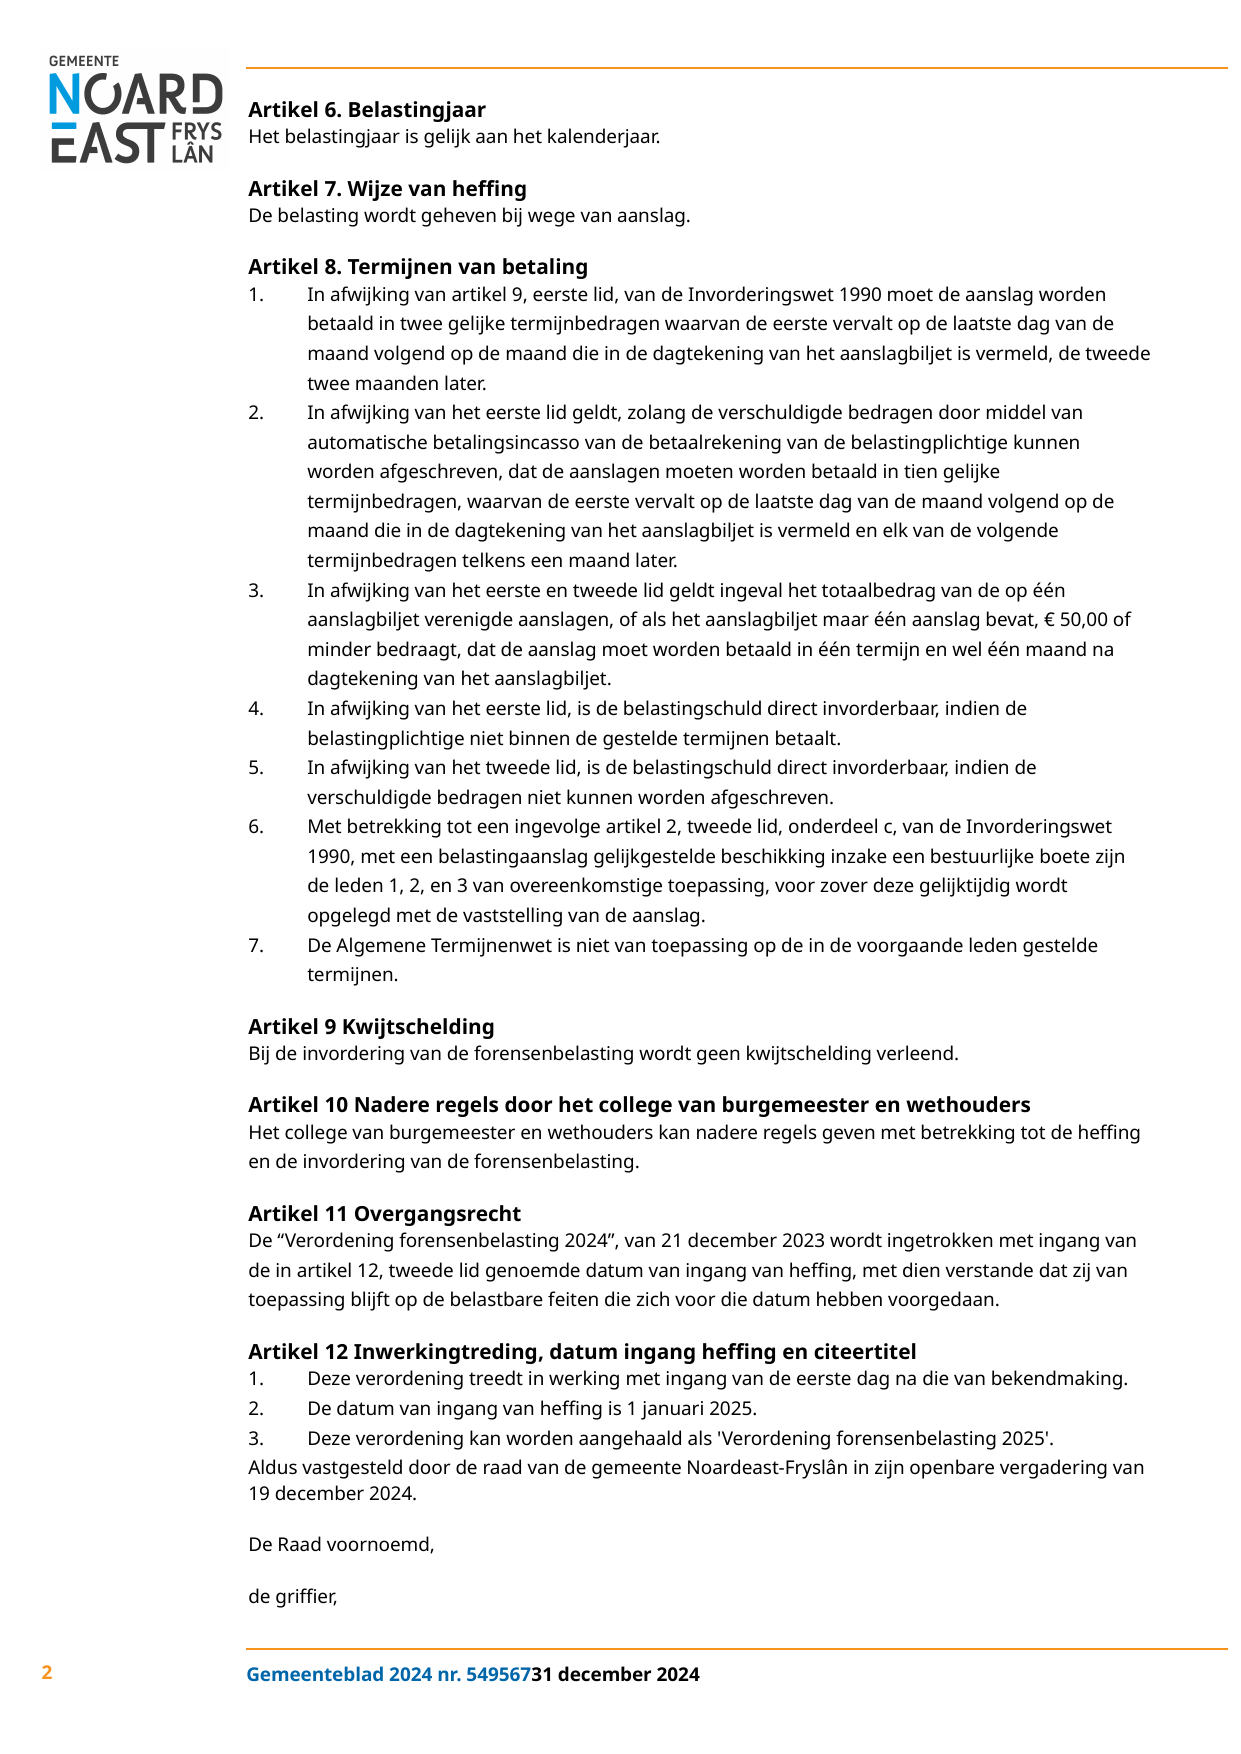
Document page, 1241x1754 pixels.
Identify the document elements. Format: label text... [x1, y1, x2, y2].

text De Raad voornoemd, [248, 1531, 1152, 1557]
text Artikel 11 Overgangsrecht [248, 1199, 1152, 1227]
text De belasting wordt geheven bij wege van aanslag. [248, 202, 1152, 228]
list In afwijking van het eerste en tweede lid geldt ingeval het totaalbedrag van de op één aanslagbiljet verenigde aanslagen, of als het aanslagbiljet maar één aanslag bevat, € 50,00 of minder bedraagt, dat de aanslag moet worden betaald in één termijn en wel één maand na dagtekening van het aanslagbiljet. [248, 577, 1152, 691]
text Artikel 6. Belastingjaar [248, 95, 1152, 123]
text Aldus vastgesteld door de raad van de gemeente Noardeast-Fryslân in zijn openbare vergadering van 19 december 2024. [248, 1454, 1152, 1506]
text Het belastingjaar is gelijk aan het kalenderjaar. [248, 123, 1152, 149]
text Bij de invordering van de forensenbelasting wordt geen kwijtschelding verleend. [248, 1040, 1152, 1066]
text Artikel 9 Kwijtschelding [248, 1012, 1152, 1040]
list De Algemene Termijnenwet is niet van toepassing op de in de voorgaande leden gestelde termijnen. [248, 932, 1152, 987]
text De “Verordening forensenbelasting 2024”, van 21 december 2023 wordt ingetrokken met ingang van de in artikel 12, tweede lid genoemde datum van ingang van heffing, met dien verstande dat zij van toepassing blijft op de belastbare feiten die zich voor die datum hebben voorgedaan. [248, 1227, 1152, 1312]
text Artikel 10 Nadere regels door het college van burgemeester en wethouders [248, 1091, 1152, 1119]
list In afwijking van het tweede lid, is de belastingschuld direct invorderbaar, indien de verschuldigde bedragen niet kunnen worden afgeschreven. [248, 754, 1152, 809]
list De datum van ingang van heffing is 1 januari 2025. [248, 1395, 1152, 1421]
text Artikel 7. Wijze van heffing [248, 174, 1152, 202]
picture [41, 47, 231, 172]
list In afwijking van het eerste lid geldt, zolang de verschuldigde bedragen door middel van automatische betalingsincasso van de betaalrekening van de belastingplichtige kunnen worden afgeschreven, dat de aanslagen moeten worden betaald in tien gelijke termijnbedragen, waarvan de eerste vervalt op de laatste dag van de maand volgend op de maand die in de dagtekening van het aanslagbiljet is vermeld en elk van de volgende termijnbedragen telkens een maand later. [248, 399, 1152, 573]
text Artikel 12 Inwerkingtreding, datum ingang heffing en citeertitel [248, 1337, 1152, 1366]
list In afwijking van het eerste lid, is de belastingschuld direct invorderbaar, indien de belastingplichtige niet binnen de gestelde termijnen betaalt. [248, 695, 1152, 750]
list Met betrekking tot een ingevolge artikel 2, tweede lid, onderdeel c, van de Invorderingswet 1990, met een belastingaanslag gelijkgestelde beschikking inzake een bestuurlijke boete zijn de leden 1, 2, en 3 van overeenkomstige toepassing, voor zover deze gelijktijdig wordt opgelegd met de vaststelling van de aanslag. [248, 813, 1152, 928]
text Artikel 8. Termijnen van betaling [248, 252, 1152, 281]
list In afwijking van artikel 9, eerste lid, van de Invorderingswet 1990 moet de aanslag worden betaald in twee gelijke termijnbedragen waarvan de eerste vervalt op de laatste dag van de maand volgend op de maand die in de dagtekening van het aanslagbiljet is vermeld, de tweede twee maanden later. [248, 281, 1152, 395]
list Deze verordening kan worden aangehaald als 'Verordening forensenbelasting 2025'. [248, 1425, 1152, 1450]
list Deze verordening treedt in werking met ingang van de eerste dag na die van bekendmaking. [248, 1366, 1152, 1391]
text Het college van burgemeester en wethouders kan nadere regels geven met betrekking tot de heffing en de invordering van de forensenbelasting. [248, 1119, 1152, 1174]
text de griffier, [248, 1583, 1152, 1609]
